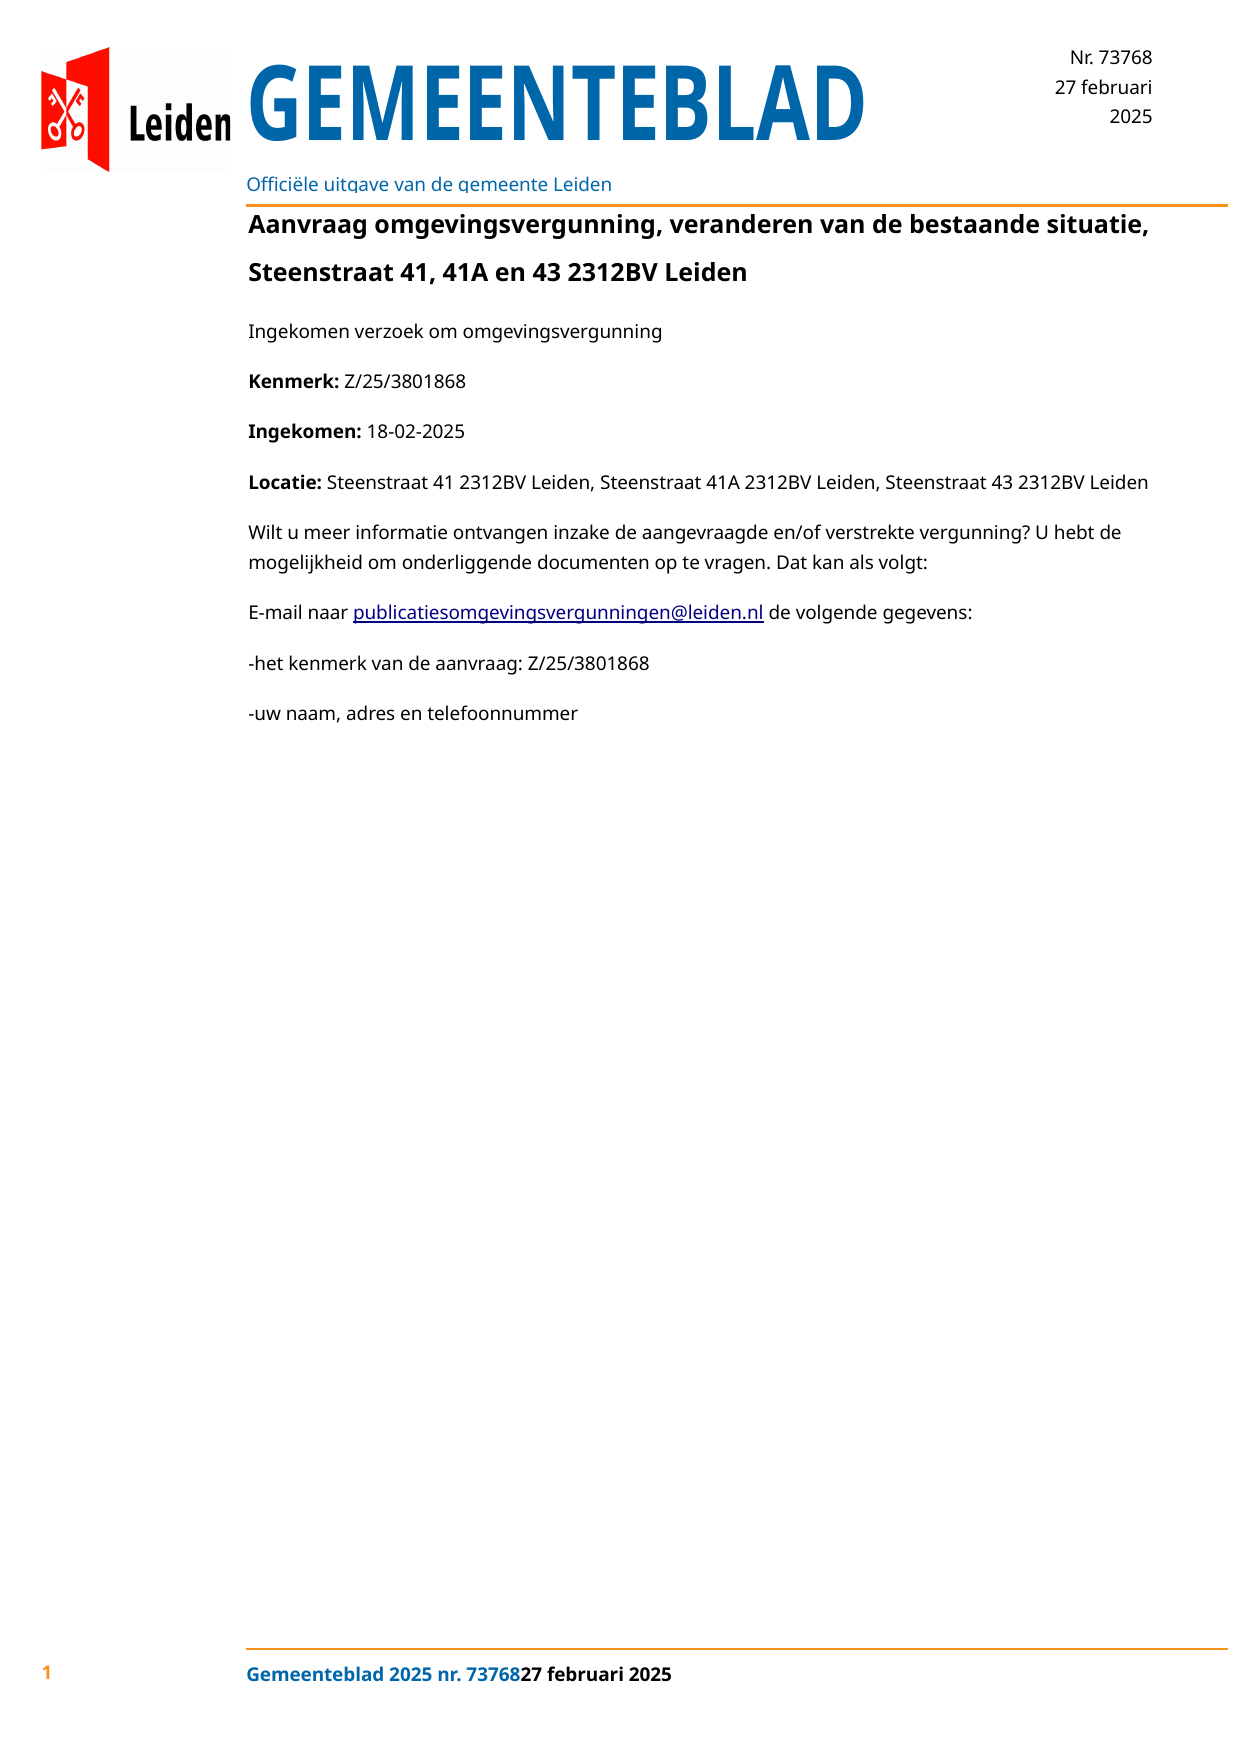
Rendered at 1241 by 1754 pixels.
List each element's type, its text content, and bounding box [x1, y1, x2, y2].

picture [41, 47, 231, 172]
text Ingekomen: 18-02-2025 [248, 419, 1152, 444]
text Ingekomen verzoek om omgevingsvergunning [248, 318, 1152, 344]
text -het kenmerk van de aanvraag: Z/25/3801868 [248, 650, 1152, 676]
text Wilt u meer informatie ontvangen inzake de aangevraagde en/of verstrekte vergunning? U hebt de mogelijkheid om onderliggende documenten op te vragen. Dat kan als volgt: [248, 519, 1152, 575]
text E-mail naar publicatiesomgevingsvergunningen@leiden.nl de volgende gegevens: [248, 599, 1152, 625]
text Locatie: Steenstraat 41 2312BV Leiden, Steenstraat 41A 2312BV Leiden, Steenstraat 43 2312BV Leiden [248, 469, 1152, 495]
text Aanvraag omgevingsvergunning, veranderen van de bestaande situatie, Steenstraat 41, 41A en 43 2312BV Leiden [248, 207, 1152, 288]
text -uw naam, adres en telefoonnummer [248, 700, 1152, 726]
text Kenmerk: Z/25/3801868 [248, 368, 1152, 394]
